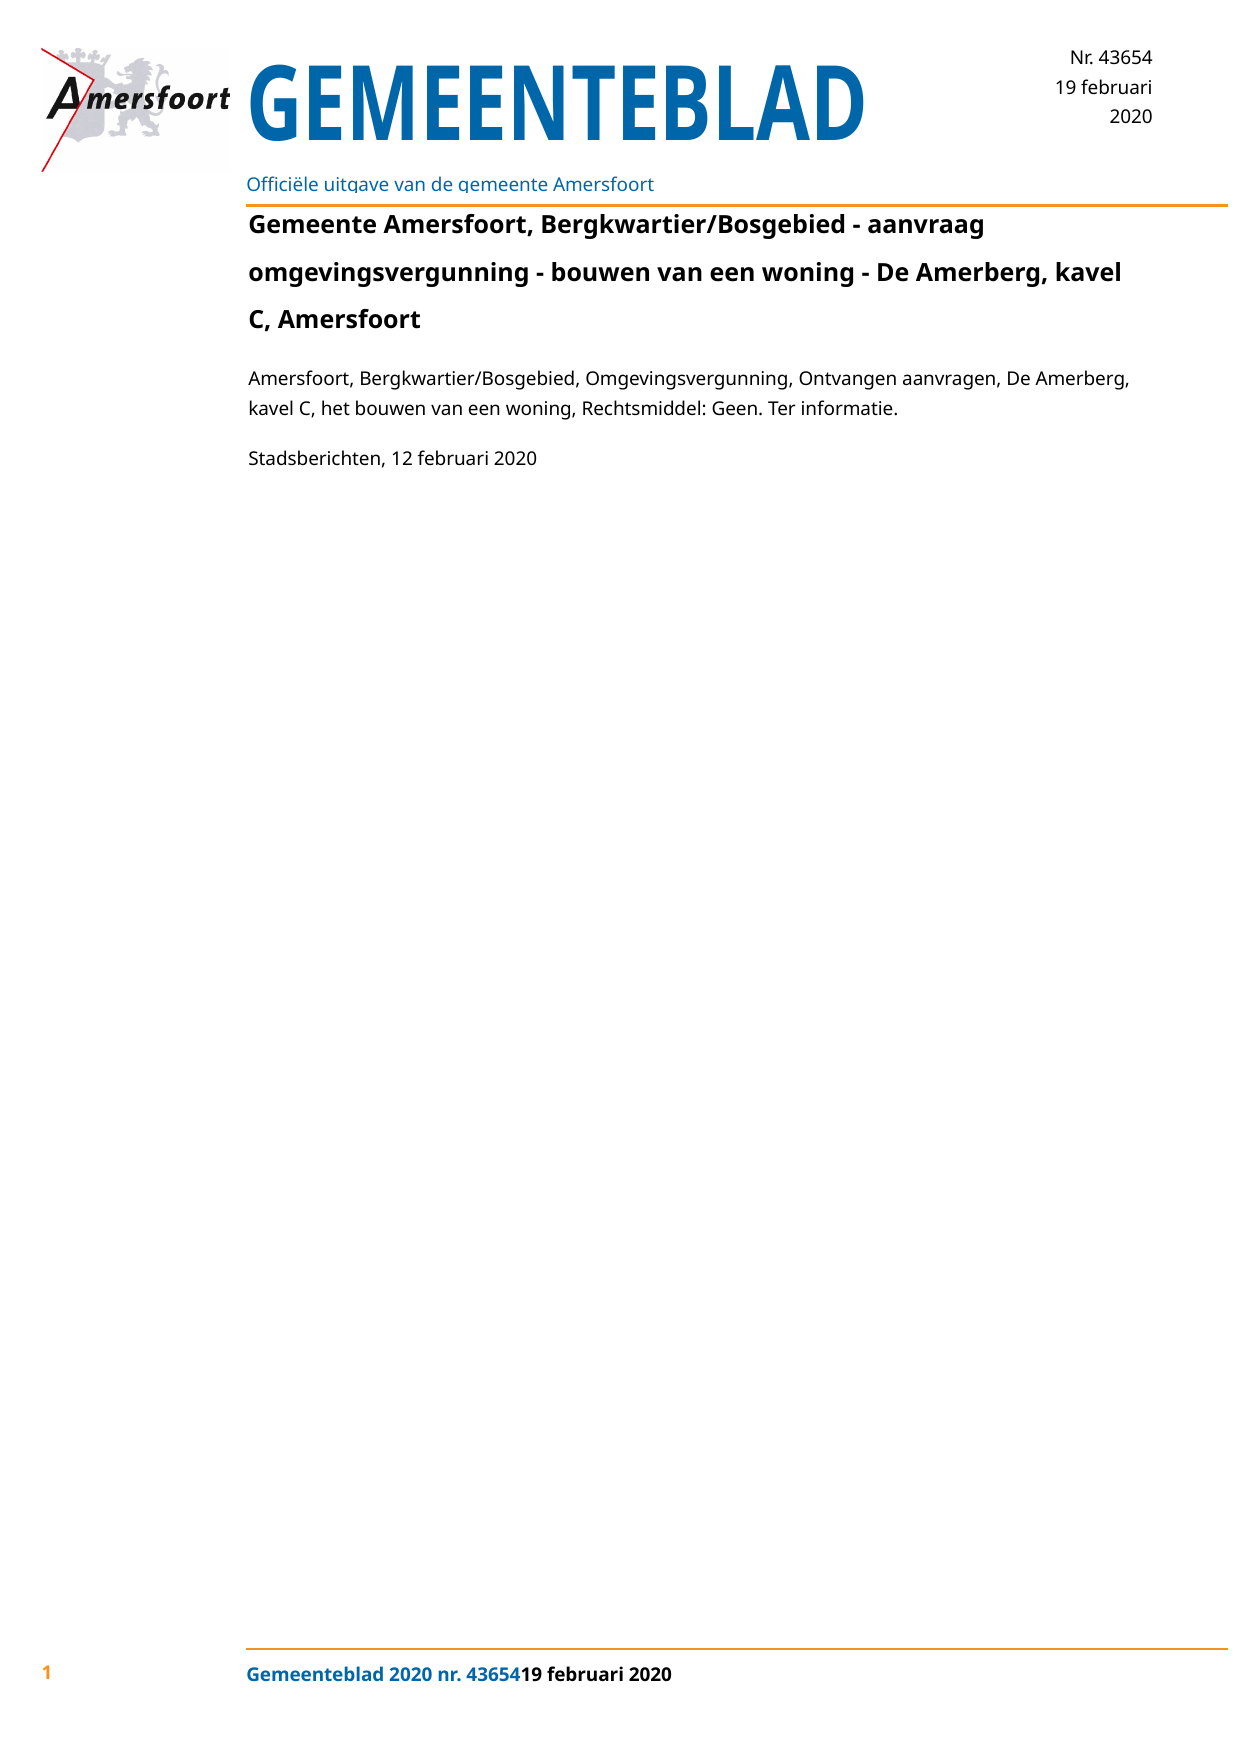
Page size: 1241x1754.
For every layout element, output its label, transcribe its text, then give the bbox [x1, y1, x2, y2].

text Stadsberichten, 12 februari 2020 [248, 446, 1152, 471]
text Gemeente Amersfoort, Bergkwartier/Bosgebied - aanvraag omgevingsvergunning - bouwen van een woning - De Amerberg, kavel C, Amersfoort [248, 207, 1152, 336]
text Amersfoort, Bergkwartier/Bosgebied, Omgevingsvergunning, Ontvangen aanvragen, De Amerberg, kavel C, het bouwen van een woning, Rechtsmiddel: Geen. Ter informatie. [248, 366, 1152, 421]
picture [41, 47, 231, 172]
